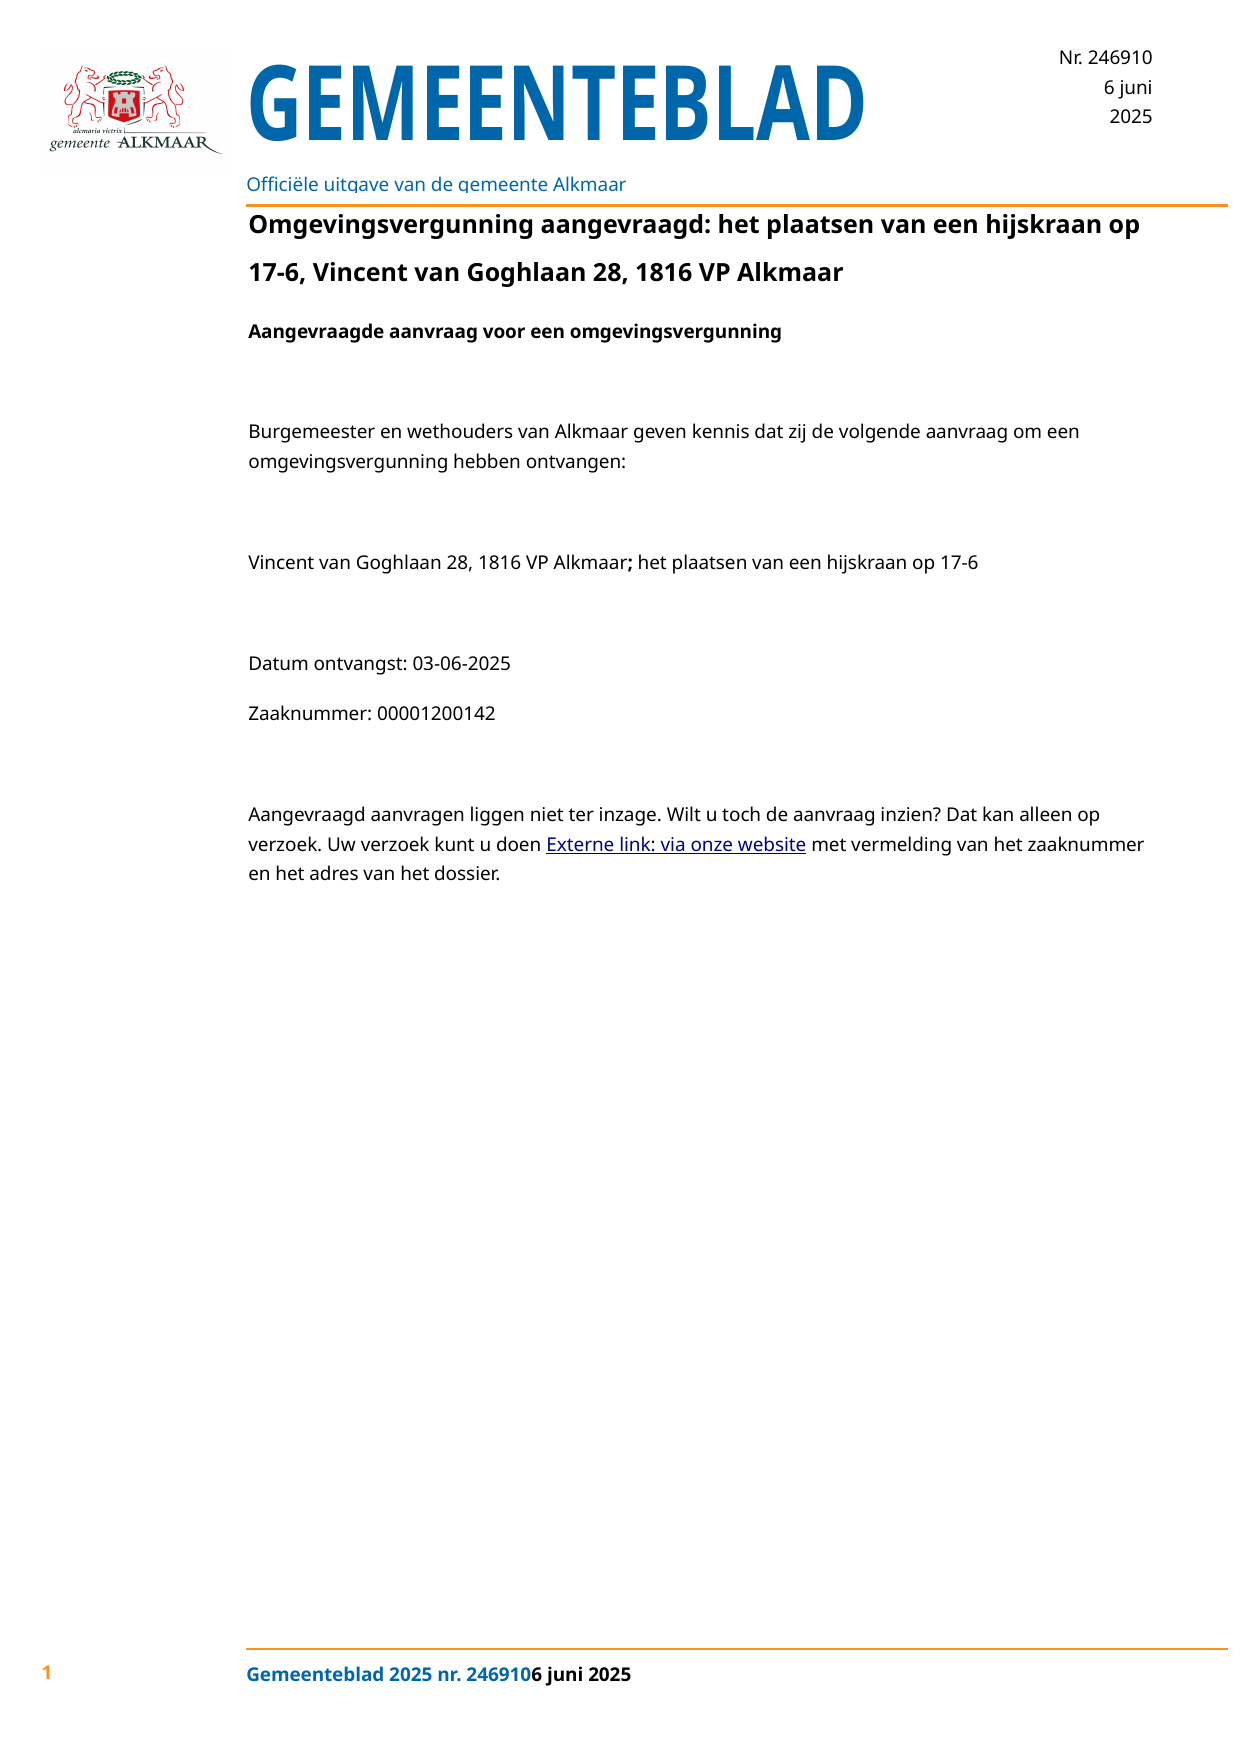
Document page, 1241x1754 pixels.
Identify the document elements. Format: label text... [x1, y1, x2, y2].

picture [41, 47, 231, 172]
text Aangevraagde aanvraag voor een omgevingsvergunning [248, 318, 1152, 344]
text Zaaknummer: 00001200142 [248, 700, 1152, 726]
text Burgemeester en wethouders van Alkmaar geven kennis dat zij de volgende aanvraag om een omgevingsvergunning hebben ontvangen: [248, 419, 1152, 474]
text Omgevingsvergunning aangevraagd: het plaatsen van een hijskraan op 17-6, Vincent van Goghlaan 28, 1816 VP Alkmaar [248, 207, 1152, 288]
text Aangevraagd aanvragen liggen niet ter inzage. Wilt u toch de aanvraag inzien? Dat kan alleen op verzoek. Uw verzoek kunt u doen Externe link: via onze website met vermelding van het zaaknummer en het adres van het dossier. [248, 801, 1152, 886]
text Datum ontvangst: 03-06-2025 [248, 650, 1152, 676]
text Vincent van Goghlaan 28, 1816 VP Alkmaar; het plaatsen van een hijskraan op 17-6 [248, 549, 1152, 575]
